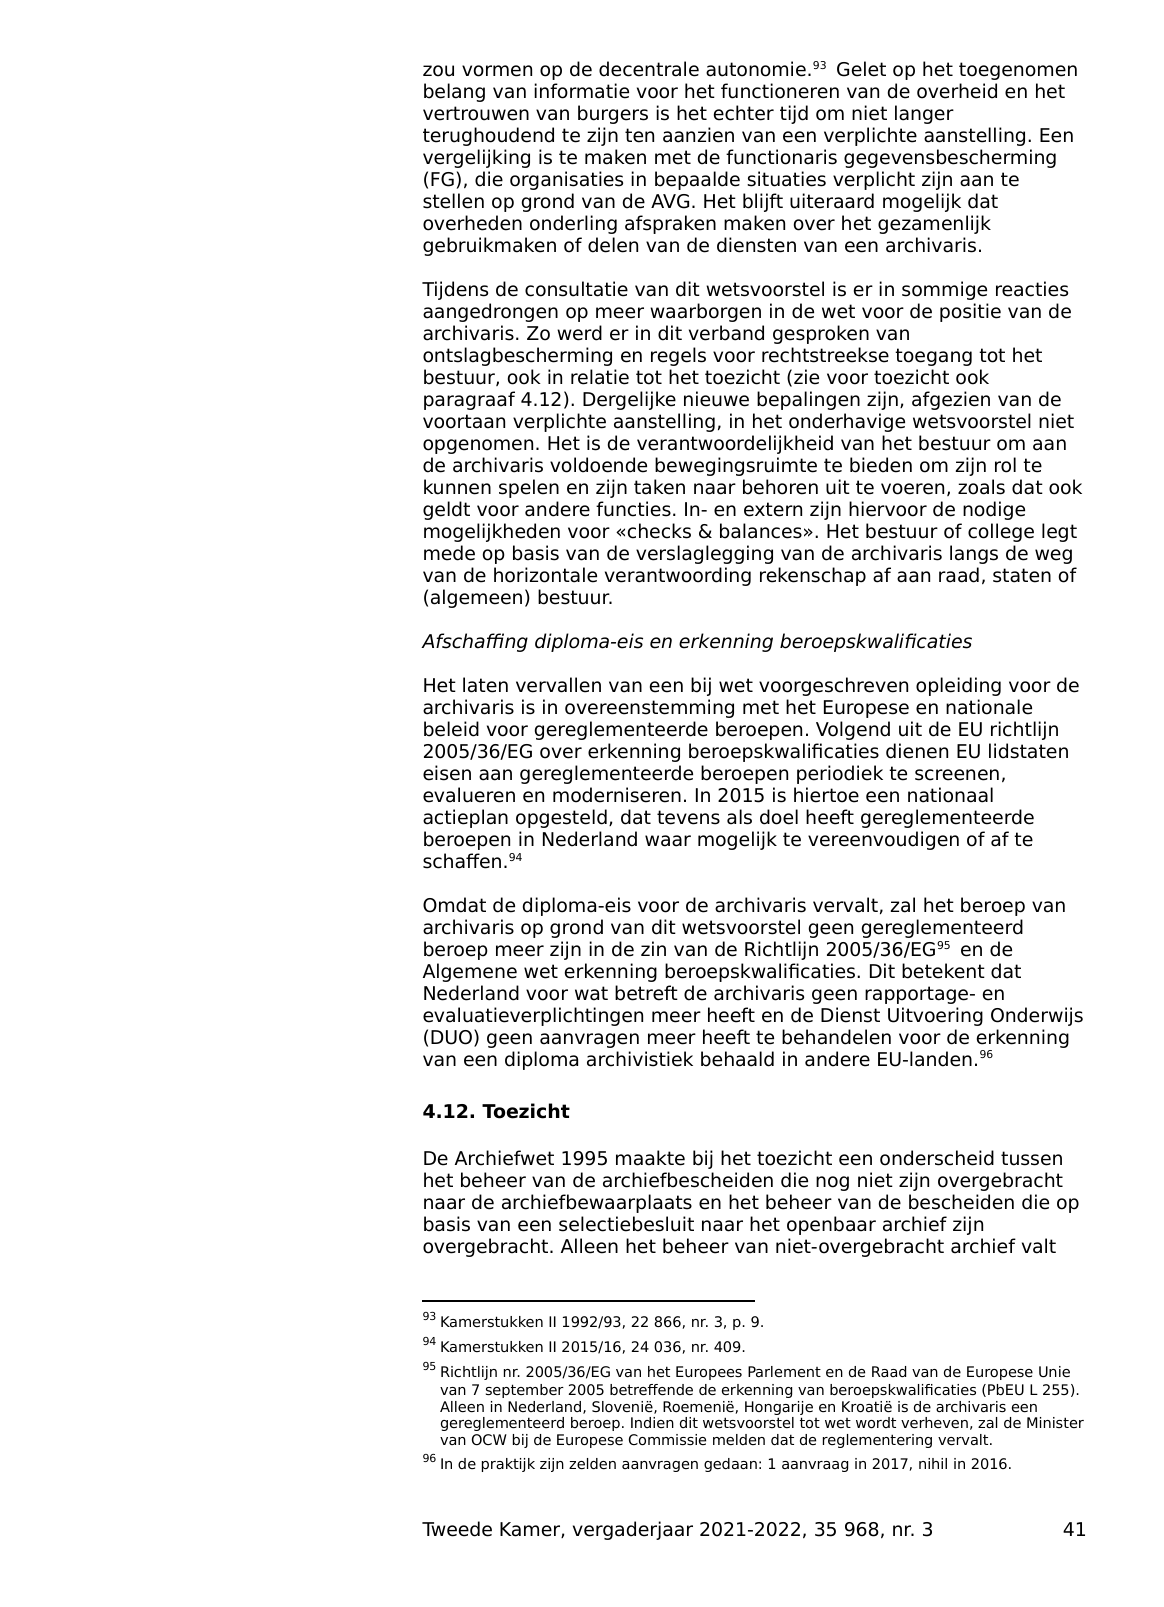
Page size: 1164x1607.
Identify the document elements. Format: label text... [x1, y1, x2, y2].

text Omdat de diploma-eis voor de archivaris vervalt, zal het beroep van archivaris op grond van dit wetsvoorstel geen gereglementeerd beroep meer zijn in de zin van de Richtlijn 2005/36/EG en de Algemene wet erkenning beroepskwalificaties. Dit betekent dat Nederland voor wat betreft de archivaris geen rapportage- en evaluatieverplichtingen meer heeft en de Dienst Uitvoering Onderwijs (DUO) geen aanvragen meer heeft te behandelen voor de erkenning van een diploma archivistiek behaald in andere EU-landen. [422, 895, 1087, 1071]
text In de praktijk zijn zelden aanvragen gedaan: 1 aanvraag in 2017, nihil in 2016. [422, 1452, 1087, 1474]
text Richtlijn nr. 2005/36/EG van het Europees Parlement en de Raad van de Europese Unie van 7 september 2005 betreffende de erkenning van beroepskwalificaties (PbEU L 255). Alleen in Nederland, Slovenië, Roemenië, Hongarije en Kroatië is de archivaris een gereglementeerd beroep. Indien dit wetsvoorstel tot wet wordt verheven, zal de Minister van OCW bij de Europese Commissie melden dat de reglementering vervalt. [422, 1360, 1087, 1449]
text zou vormen op de decentrale autonomie. Gelet op het toegenomen belang van informatie voor het functioneren van de overheid en het vertrouwen van burgers is het echter tijd om niet langer terughoudend te zijn ten aanzien van een verplichte aanstelling. Een vergelijking is te maken met de functionaris gegevensbescherming (FG), die organisaties in bepaalde situaties verplicht zijn aan te stellen op grond van de AVG. Het blijft uiteraard mogelijk dat overheden onderling afspraken maken over het gezamenlijk gebruikmaken of delen van de diensten van een archivaris. [422, 59, 1087, 257]
text Tijdens de consultatie van dit wetsvoorstel is er in sommige reacties aangedrongen op meer waarborgen in de wet voor de positie van de archivaris. Zo werd er in dit verband gesproken van ontslagbescherming en regels voor rechtstreekse toegang tot het bestuur, ook in relatie tot het toezicht (zie voor toezicht ook paragraaf 4.12). Dergelijke nieuwe bepalingen zijn, afgezien van de voortaan verplichte aanstelling, in het onderhavige wetsvoorstel niet opgenomen. Het is de verantwoordelijkheid van het bestuur om aan de archivaris voldoende bewegingsruimte te bieden om zijn rol te kunnen spelen en zijn taken naar behoren uit te voeren, zoals dat ook geldt voor andere functies. In- en extern zijn hiervoor de nodige mogelijkheden voor «checks & balances». Het bestuur of college legt mede op basis van de verslaglegging van de archivaris langs de weg van de horizontale verantwoording rekenschap af aan raad, staten of (algemeen) bestuur. [422, 279, 1087, 609]
subtitle 4.12. Toezicht [422, 1101, 1087, 1123]
text Kamerstukken II 1992/93, 22 866, nr. 3, p. 9. [422, 1310, 1087, 1332]
text Kamerstukken II 2015/16, 24 036, nr. 409. [422, 1335, 1087, 1357]
subtitle Afschaffing diploma-eis en erkenning beroepskwalificaties [422, 631, 1087, 653]
text Het laten vervallen van een bij wet voorgeschreven opleiding voor de archivaris is in overeenstemming met het Europese en nationale beleid voor gereglementeerde beroepen. Volgend uit de EU richtlijn 2005/36/EG over erkenning beroepskwalificaties dienen EU lidstaten eisen aan gereglementeerde beroepen periodiek te screenen, evalueren en moderniseren. In 2015 is hiertoe een nationaal actieplan opgesteld, dat tevens als doel heeft gereglementeerde beroepen in Nederland waar mogelijk te vereenvoudigen of af te schaffen. [422, 675, 1087, 873]
text De Archiefwet 1995 maakte bij het toezicht een onderscheid tussen het beheer van de archiefbescheiden die nog niet zijn overgebracht naar de archiefbewaarplaats en het beheer van de bescheiden die op basis van een selectiebesluit naar het openbaar archief zijn overgebracht. Alleen het beheer van niet-overgebracht archief valt [422, 1148, 1087, 1258]
